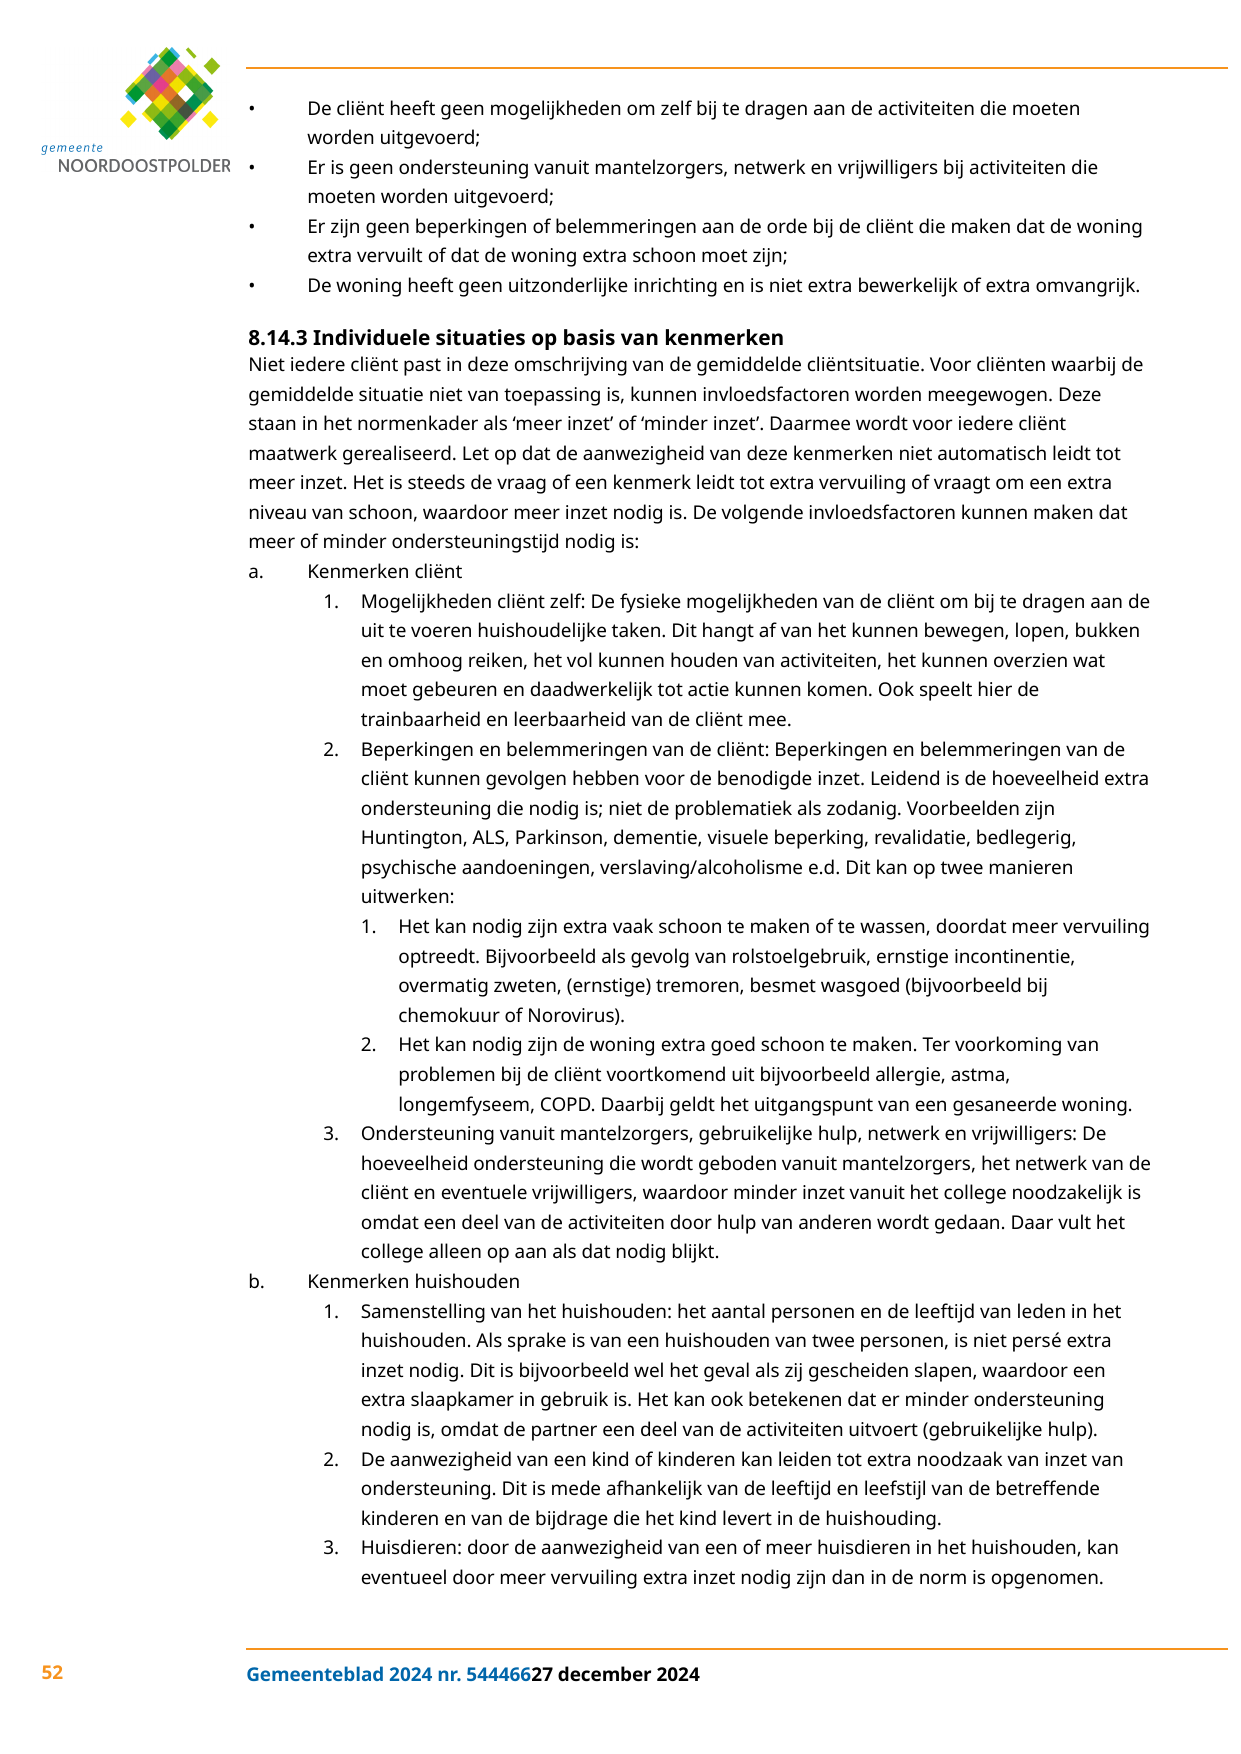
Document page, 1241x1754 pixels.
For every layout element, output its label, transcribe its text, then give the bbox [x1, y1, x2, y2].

text Niet iedere cliënt past in deze omschrijving van de gemiddelde cliëntsituatie. Voor cliënten waarbij de gemiddelde situatie niet van toepassing is, kunnen invloedsfactoren worden meegewogen. Deze staan in het normenkader als ‘meer inzet’ of ‘minder inzet’. Daarmee wordt voor iedere cliënt maatwerk gerealiseerd. Let op dat de aanwezigheid van deze kenmerken niet automatisch leidt tot meer inzet. Het is steeds de vraag of een kenmerk leidt tot extra vervuiling of vraagt om een extra niveau van schoon, waardoor meer inzet nodig is. De volgende invloedsfactoren kunnen maken dat meer of minder ondersteuningstijd nodig is: [248, 351, 1152, 554]
list Kenmerken cliënt [248, 558, 1152, 584]
list De cliënt heeft geen mogelijkheden om zelf bij te dragen aan de activiteiten die moeten worden uitgevoerd; [248, 95, 1152, 150]
list Kenmerken huishouden [248, 1268, 1152, 1294]
list Samenstelling van het huishouden: het aantal personen en de leeftijd van leden in het huishouden. Als sprake is van een huishouden van twee personen, is niet persé extra inzet nodig. Dit is bijvoorbeeld wel het geval als zij gescheiden slapen, waardoor een extra slaapkamer in gebruik is. Het kan ook betekenen dat er minder ondersteuning nodig is, omdat de partner een deel van de activiteiten uitvoert (gebruikelijke hulp). [323, 1298, 1152, 1442]
list De woning heeft geen uitzonderlijke inrichting en is niet extra bewerkelijk of extra omvangrijk. [248, 272, 1152, 298]
list Er zijn geen beperkingen of belemmeringen aan de orde bij de cliënt die maken dat de woning extra vervuilt of dat de woning extra schoon moet zijn; [248, 213, 1152, 268]
list Ondersteuning vanuit mantelzorgers, gebruikelijke hulp, netwerk en vrijwilligers: De hoeveelheid ondersteuning die wordt geboden vanuit mantelzorgers, het netwerk van de cliënt en eventuele vrijwilligers, waardoor minder inzet vanuit het college noodzakelijk is omdat een deel van de activiteiten door hulp van anderen wordt gedaan. Daar vult het college alleen op aan als dat nodig blijkt. [323, 1120, 1152, 1264]
list Beperkingen en belemmeringen van de cliënt: Beperkingen en belemmeringen van de cliënt kunnen gevolgen hebben voor de benodigde inzet. Leidend is de hoeveelheid extra ondersteuning die nodig is; niet de problematiek als zodanig. Voorbeelden zijn Huntington, ALS, Parkinson, dementie, visuele beperking, revalidatie, bedlegerig, psychische aandoeningen, verslaving/alcoholisme e.d. Dit kan op twee manieren uitwerken: [323, 736, 1152, 909]
list Er is geen ondersteuning vanuit mantelzorgers, netwerk en vrijwilligers bij activiteiten die moeten worden uitgevoerd; [248, 154, 1152, 209]
list De aanwezigheid van een kind of kinderen kan leiden tot extra noodzaak van inzet van ondersteuning. Dit is mede afhankelijk van de leeftijd en leefstijl van de betreffende kinderen en van de bijdrage die het kind levert in de huishouding. [323, 1446, 1152, 1531]
list Het kan nodig zijn de woning extra goed schoon te maken. Ter voorkoming van problemen bij de cliënt voortkomend uit bijvoorbeeld allergie, astma, longemfyseem, COPD. Daarbij geldt het uitgangspunt van een gesaneerde woning. [361, 1032, 1152, 1116]
list Mogelijkheden cliënt zelf: De fysieke mogelijkheden van de cliënt om bij te dragen aan de uit te voeren huishoudelijke taken. Dit hangt af van het kunnen bewegen, lopen, bukken en omhoog reiken, het vol kunnen houden van activiteiten, het kunnen overzien wat moet gebeuren en daadwerkelijk tot actie kunnen komen. Ook speelt hier de trainbaarheid en leerbaarheid van de cliënt mee. [323, 588, 1152, 732]
text 8.14.3 Individuele situaties op basis van kenmerken [248, 323, 1152, 351]
list Het kan nodig zijn extra vaak schoon te maken of te wassen, doordat meer vervuiling optreedt. Bijvoorbeeld als gevolg van rolstoelgebruik, ernstige incontinentie, overmatig zweten, (ernstige) tremoren, besmet wasgoed (bijvoorbeeld bij chemokuur of Norovirus). [361, 913, 1152, 1028]
list Huisdieren: door de aanwezigheid van een of meer huisdieren in het huishouden, kan eventueel door meer vervuiling extra inzet nodig zijn dan in de norm is opgenomen. [323, 1534, 1152, 1590]
picture [41, 47, 231, 172]
